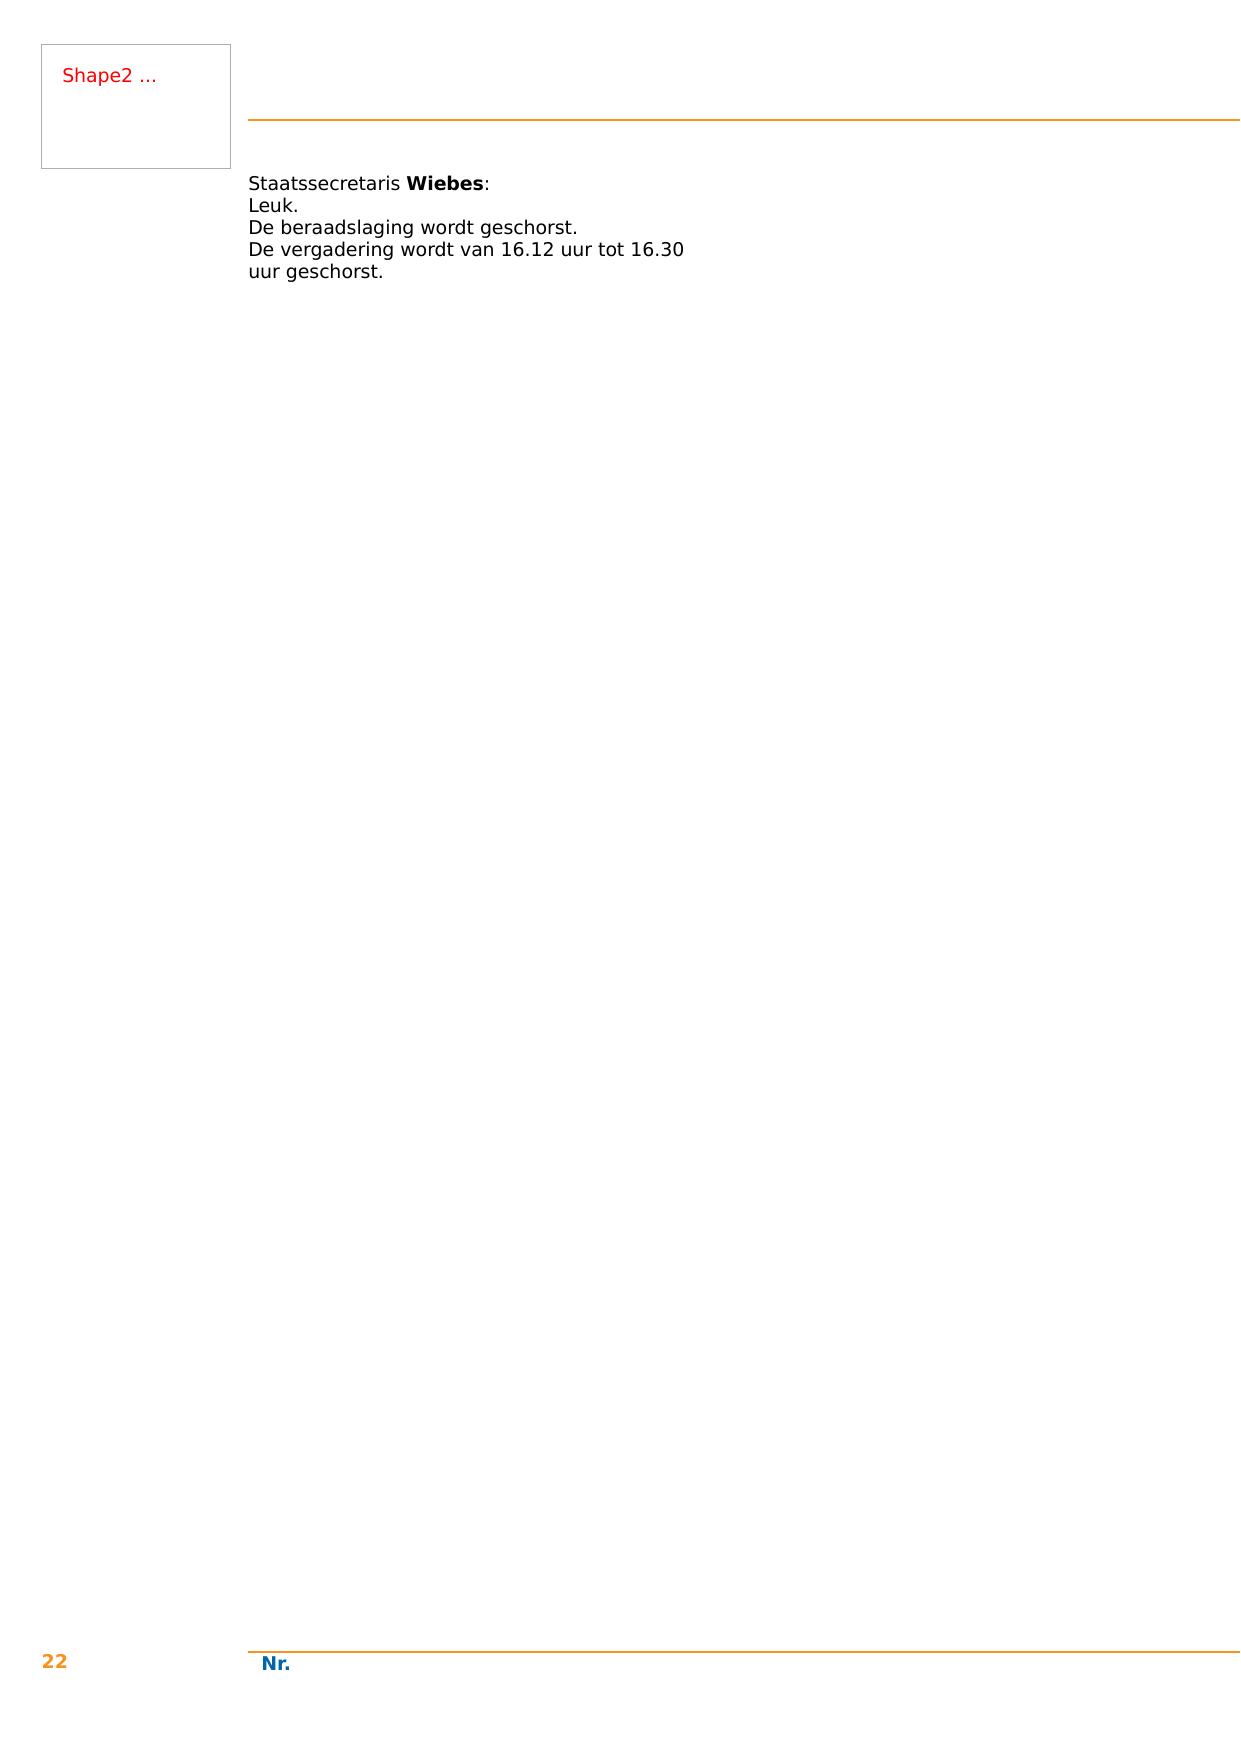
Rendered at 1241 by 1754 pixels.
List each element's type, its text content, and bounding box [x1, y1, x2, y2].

text Staatssecretaris Wiebes: [248, 173, 691, 195]
text De beraadslaging wordt geschorst. [248, 217, 691, 239]
text De vergadering wordt van 16.12 uur tot 16.30 uur geschorst. [248, 239, 691, 283]
text Leuk. [248, 195, 691, 217]
